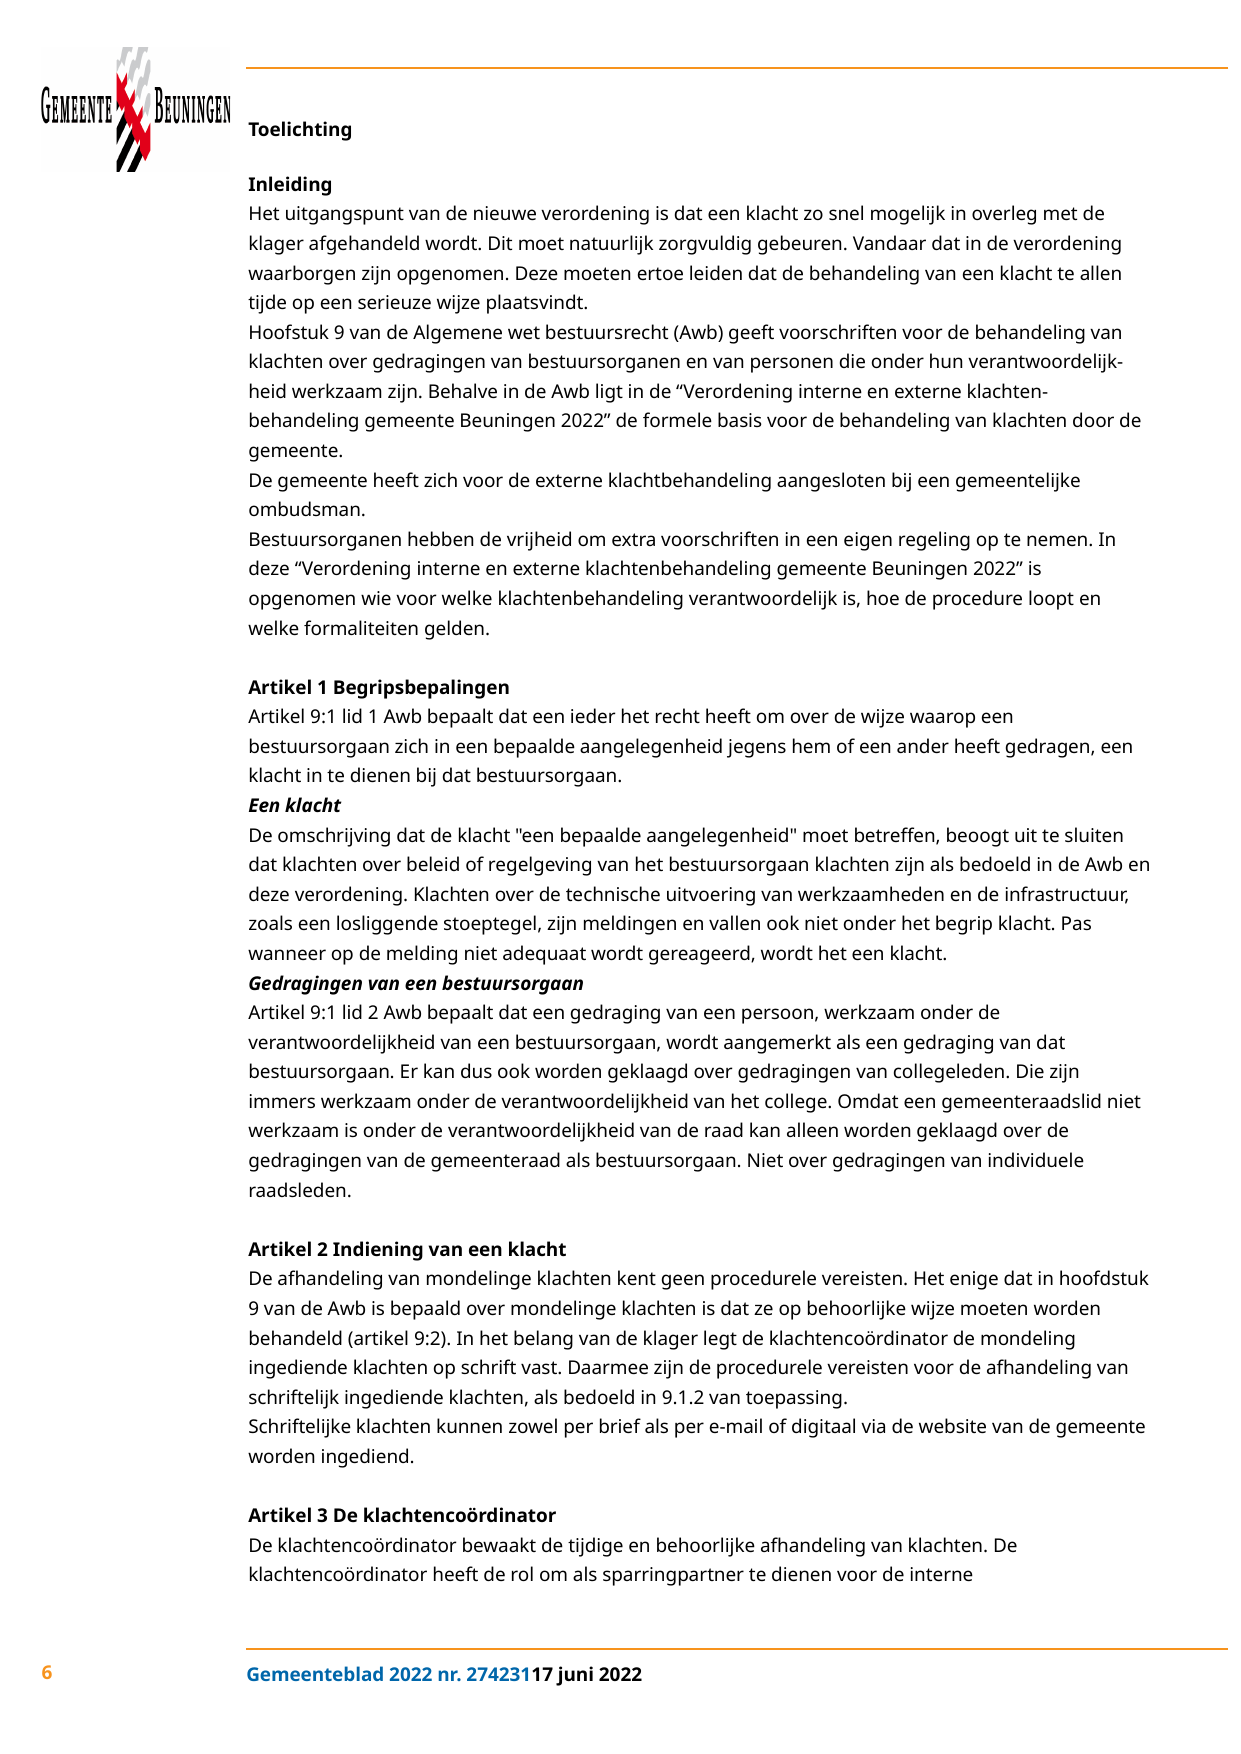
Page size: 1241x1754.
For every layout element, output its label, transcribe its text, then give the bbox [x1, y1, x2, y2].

text Schriftelijke klachten kunnen zowel per brief als per e-mail of digitaal via de website van de gemeente worden ingediend. [248, 1413, 1152, 1469]
text Hoofstuk 9 van de Algemene wet bestuursrecht (Awb) geeft voorschriften voor de behandeling van klachten over gedragingen van bestuursorganen en van personen die onder hun verantwoordelijk-heid werkzaam zijn. Behalve in de Awb ligt in de “Verordening interne en externe klachten-behandeling gemeente Beuningen 2022” de formele basis voor de behandeling van klachten door de gemeente. [248, 319, 1152, 463]
text Inleiding [248, 171, 1152, 197]
text De omschrijving dat de klacht "een bepaalde aangelegenheid" moet betreffen, beoogt uit te sluiten dat klachten over beleid of regelgeving van het bestuursorgaan klachten zijn als bedoeld in de Awb en deze verordening. Klachten over de technische uitvoering van werkzaamheden en de infrastructuur, zoals een losliggende stoeptegel, zijn meldingen en vallen ook niet onder het begrip klacht. Pas wanneer op de melding niet adequaat wordt gereageerd, wordt het een klacht. [248, 822, 1152, 966]
text Artikel 9:1 lid 2 Awb bepaalt dat een gedraging van een persoon, werkzaam onder de verantwoordelijkheid van een bestuursorgaan, wordt aangemerkt als een gedraging van dat bestuursorgaan. Er kan dus ook worden geklaagd over gedragingen van collegeleden. Die zijn immers werkzaam onder de verantwoordelijkheid van het college. Omdat een gemeenteraadslid niet werkzaam is onder de verantwoordelijkheid van de raad kan alleen worden geklaagd over de gedragingen van de gemeenteraad als bestuursorgaan. Niet over gedragingen van individuele raadsleden. [248, 999, 1152, 1203]
text Artikel 1 Begripsbepalingen [248, 674, 1152, 700]
text Artikel 3 De klachtencoördinator [248, 1502, 1152, 1528]
text Een klacht [248, 792, 1152, 818]
text De klachtencoördinator bewaakt de tijdige en behoorlijke afhandeling van klachten. De klachtencoördinator heeft de rol om als sparringpartner te dienen voor de interne [248, 1532, 1152, 1587]
picture [41, 47, 231, 172]
text Artikel 2 Indiening van een klacht [248, 1236, 1152, 1262]
text Bestuursorganen hebben de vrijheid om extra voorschriften in een eigen regeling op te nemen. In deze “Verordening interne en externe klachtenbehandeling gemeente Beuningen 2022” is opgenomen wie voor welke klachtenbehandeling verantwoordelijk is, hoe de procedure loopt en welke formaliteiten gelden. [248, 526, 1152, 641]
text Gedragingen van een bestuursorgaan [248, 970, 1152, 996]
text Artikel 9:1 lid 1 Awb bepaalt dat een ieder het recht heeft om over de wijze waarop een bestuursorgaan zich in een bepaalde aangelegenheid jegens hem of een ander heeft gedragen, een klacht in te dienen bij dat bestuursorgaan. [248, 703, 1152, 788]
text Toelichting [248, 116, 1152, 141]
text De afhandeling van mondelinge klachten kent geen procedurele vereisten. Het enige dat in hoofdstuk 9 van de Awb is bepaald over mondelinge klachten is dat ze op behoorlijke wijze moeten worden behandeld (artikel 9:2). In het belang van de klager legt de klachtencoördinator de mondeling ingediende klachten op schrift vast. Daarmee zijn de procedurele vereisten voor de afhandeling van schriftelijk ingediende klachten, als bedoeld in 9.1.2 van toepassing. [248, 1266, 1152, 1410]
text De gemeente heeft zich voor de externe klachtbehandeling aangesloten bij een gemeentelijke ombudsman. [248, 467, 1152, 522]
text Het uitgangspunt van de nieuwe verordening is dat een klacht zo snel mogelijk in overleg met de klager afgehandeld wordt. Dit moet natuurlijk zorgvuldig gebeuren. Vandaar dat in de verordening waarborgen zijn opgenomen. Deze moeten ertoe leiden dat de behandeling van een klacht te allen tijde op een serieuze wijze plaatsvindt. [248, 201, 1152, 315]
